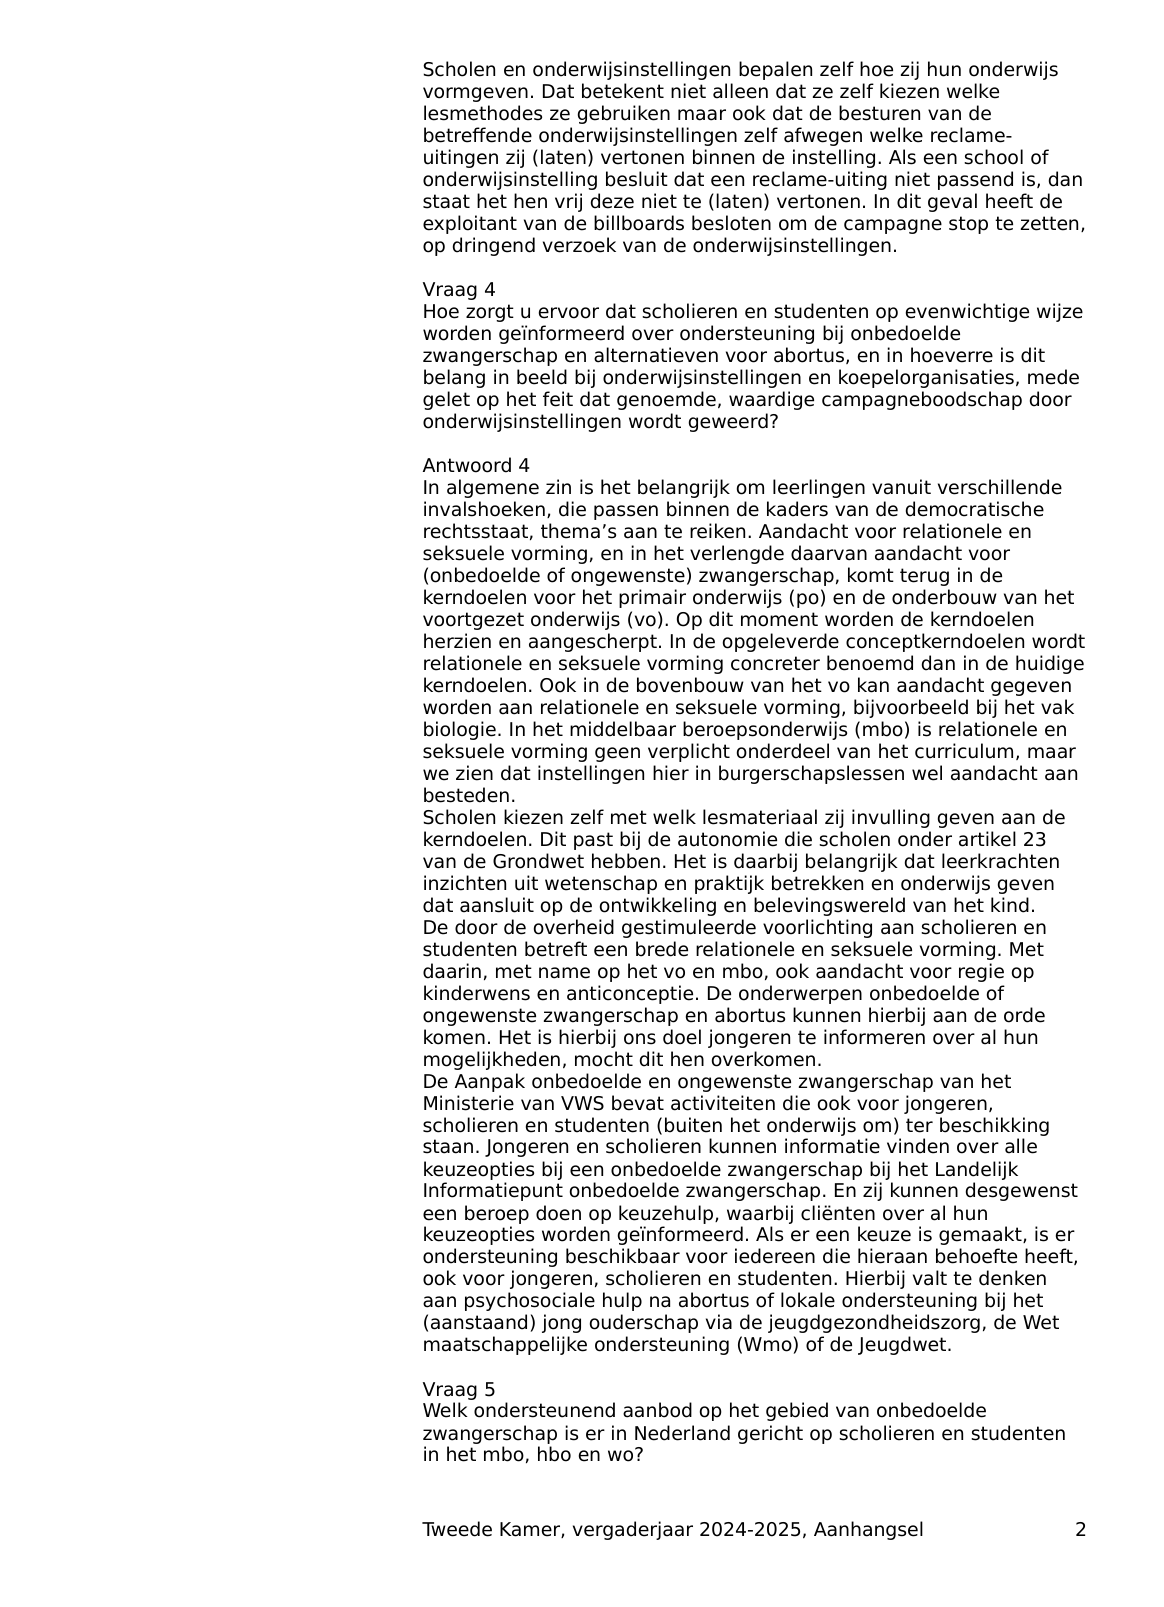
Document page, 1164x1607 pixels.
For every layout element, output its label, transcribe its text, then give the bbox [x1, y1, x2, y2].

text De Aanpak onbedoelde en ongewenste zwangerschap van het Ministerie van VWS bevat activiteiten die ook voor jongeren, scholieren en studenten (buiten het onderwijs om) ter beschikking staan. Jongeren en scholieren kunnen informatie vinden over alle keuzeopties bij een onbedoelde zwangerschap bij het Landelijk Informatiepunt onbedoelde zwangerschap. En zij kunnen desgewenst een beroep doen op keuzehulp, waarbij cliënten over al hun keuzeopties worden geïnformeerd. Als er een keuze is gemaakt, is er ondersteuning beschikbaar voor iedereen die hieraan behoefte heeft, ook voor jongeren, scholieren en studenten. Hierbij valt te denken aan psychosociale hulp na abortus of lokale ondersteuning bij het (aanstaand) jong ouderschap via de jeugdgezondheidszorg, de Wet maatschappelijke ondersteuning (Wmo) of de Jeugdwet. [422, 1071, 1087, 1356]
text De door de overheid gestimuleerde voorlichting aan scholieren en studenten betreft een brede relationele en seksuele vorming. Met daarin, met name op het vo en mbo, ook aandacht voor regie op kinderwens en anticonceptie. De onderwerpen onbedoelde of ongewenste zwangerschap en abortus kunnen hierbij aan de orde komen. Het is hierbij ons doel jongeren te informeren over al hun mogelijkheden, mocht dit hen overkomen. [422, 917, 1087, 1071]
text Vraag 4 [422, 279, 1087, 301]
text Antwoord 4 [422, 455, 1087, 477]
text In algemene zin is het belangrijk om leerlingen vanuit verschillende invalshoeken, die passen binnen de kaders van de democratische rechtsstaat, thema’s aan te reiken. Aandacht voor relationele en seksuele vorming, en in het verlengde daarvan aandacht voor (onbedoelde of ongewenste) zwangerschap, komt terug in de kerndoelen voor het primair onderwijs (po) en de onderbouw van het voortgezet onderwijs (vo). Op dit moment worden de kerndoelen herzien en aangescherpt. In de opgeleverde conceptkerndoelen wordt relationele en seksuele vorming concreter benoemd dan in de huidige kerndoelen. Ook in de bovenbouw van het vo kan aandacht gegeven worden aan relationele en seksuele vorming, bijvoorbeeld bij het vak biologie. In het middelbaar beroepsonderwijs (mbo) is relationele en seksuele vorming geen verplicht onderdeel van het curriculum, maar we zien dat instellingen hier in burgerschapslessen wel aandacht aan besteden. [422, 477, 1087, 807]
text Scholen kiezen zelf met welk lesmateriaal zij invulling geven aan de kerndoelen. Dit past bij de autonomie die scholen onder artikel 23 van de Grondwet hebben. Het is daarbij belangrijk dat leerkrachten inzichten uit wetenschap en praktijk betrekken en onderwijs geven dat aansluit op de ontwikkeling en belevingswereld van het kind. [422, 807, 1087, 917]
text Vraag 5 [422, 1378, 1087, 1400]
text Scholen en onderwijsinstellingen bepalen zelf hoe zij hun onderwijs vormgeven. Dat betekent niet alleen dat ze zelf kiezen welke lesmethodes ze gebruiken maar ook dat de besturen van de betreffende onderwijsinstellingen zelf afwegen welke reclame-uitingen zij (laten) vertonen binnen de instelling. Als een school of onderwijsinstelling besluit dat een reclame-uiting niet passend is, dan staat het hen vrij deze niet te (laten) vertonen. In dit geval heeft de exploitant van de billboards besloten om de campagne stop te zetten, op dringend verzoek van de onderwijsinstellingen. [422, 59, 1087, 257]
text Hoe zorgt u ervoor dat scholieren en studenten op evenwichtige wijze worden geïnformeerd over ondersteuning bij onbedoelde zwangerschap en alternatieven voor abortus, en in hoeverre is dit belang in beeld bij onderwijsinstellingen en koepelorganisaties, mede gelet op het feit dat genoemde, waardige campagneboodschap door onderwijsinstellingen wordt geweerd? [422, 301, 1087, 433]
text Welk ondersteunend aanbod op het gebied van onbedoelde zwangerschap is er in Nederland gericht op scholieren en studenten in het mbo, hbo en wo? [422, 1400, 1087, 1466]
